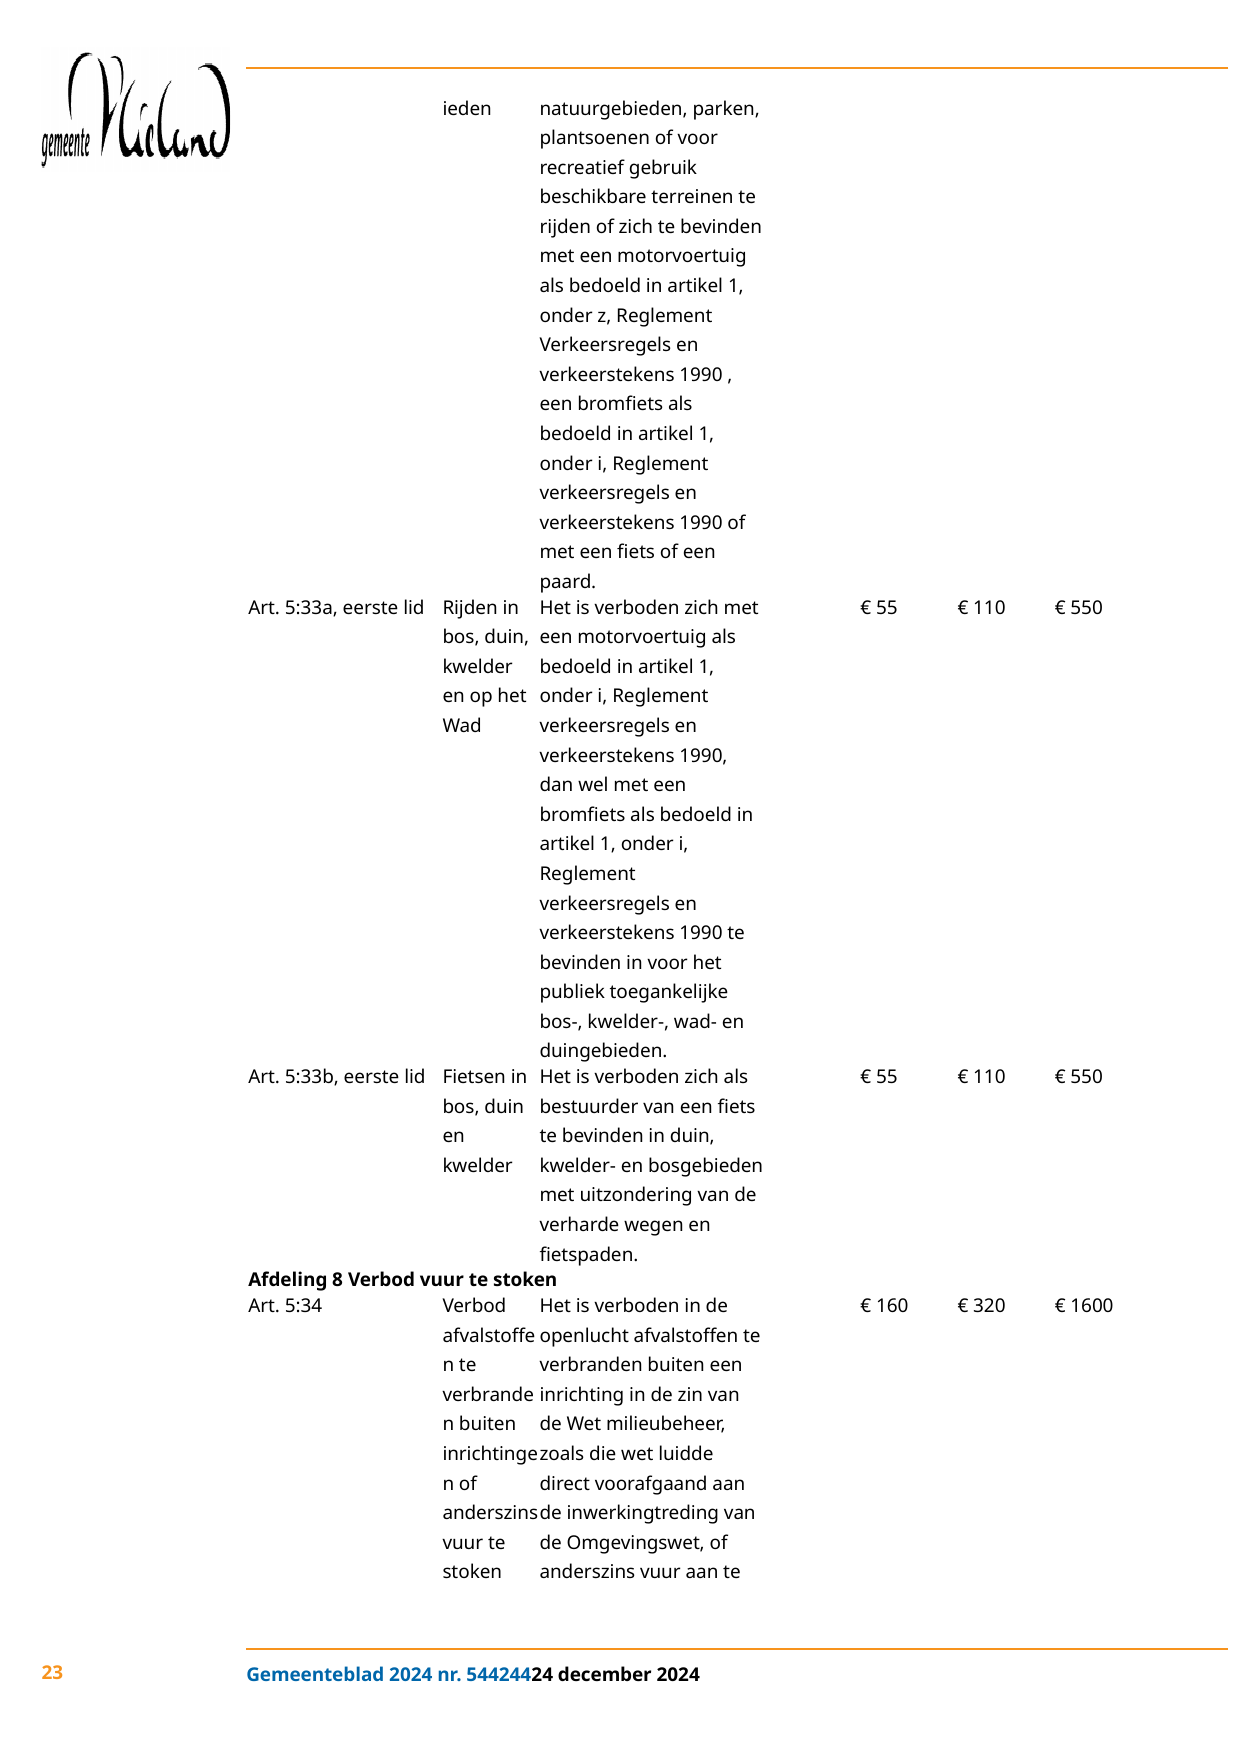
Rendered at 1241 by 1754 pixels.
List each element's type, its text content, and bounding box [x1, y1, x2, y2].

table_cell € 1600 [1055, 1292, 1152, 1584]
table_cell Art. 5:33b, eerste lid [248, 1063, 442, 1267]
table_cell € 320 [957, 1292, 1054, 1584]
table_cell Fietsen in bos, duin en kwelder [442, 1063, 539, 1267]
table_cell [763, 1063, 860, 1267]
table_cell [763, 95, 860, 594]
table_cell Het is verboden zich als bestuurder van een fiets te bevinden in duin, kwelder- en bosgebieden met uitzondering van de verharde wegen en fietspaden. [539, 1063, 763, 1267]
table_cell [248, 95, 442, 594]
table_cell [763, 1292, 860, 1584]
table_cell ieden [442, 95, 539, 594]
table_cell € 110 [957, 1063, 1054, 1267]
table_cell Rijden in bos, duin, kwelder en op het Wad [442, 594, 539, 1063]
table_cell [860, 95, 957, 594]
table_cell Art. 5:34 [248, 1292, 442, 1584]
table_cell Verbod afvalstoffen te verbranden buiten inrichtingen of anderszins vuur te stoken [442, 1292, 539, 1584]
table_cell Het is verboden in de openlucht afvalstoffen te verbranden buiten een inrichting in de zin van de Wet milieubeheer, zoals die wet luidde direct voorafgaand aan de inwerkingtreding van de Omgevingswet, of anderszins vuur aan te [539, 1292, 763, 1584]
table_cell natuurgebieden, parken, plantsoenen of voor recreatief gebruik beschikbare terreinen te rijden of zich te bevinden met een motorvoertuig als bedoeld in artikel 1, onder z, Reglement Verkeersregels en verkeerstekens 1990 , een bromfiets als bedoeld in artikel 1, onder i, Reglement verkeersregels en verkeerstekens 1990 of met een fiets of een paard. [539, 95, 763, 594]
table_cell € 55 [860, 594, 957, 1063]
table_cell [957, 95, 1054, 594]
table_cell € 110 [957, 594, 1054, 1063]
table_cell Het is verboden zich met een motorvoertuig als bedoeld in artikel 1, onder i, Reglement verkeersregels en verkeerstekens 1990, dan wel met een bromfiets als bedoeld in artikel 1, onder i, Reglement verkeersregels en verkeerstekens 1990 te bevinden in voor het publiek toegankelijke bos-, kwelder-, wad- en duingebieden. [539, 594, 763, 1063]
table_cell [1055, 95, 1152, 594]
picture [41, 47, 231, 172]
table_cell [763, 594, 860, 1063]
table_cell € 160 [860, 1292, 957, 1584]
table_cell Art. 5:33a, eerste lid [248, 594, 442, 1063]
table_cell € 550 [1055, 594, 1152, 1063]
table_cell € 55 [860, 1063, 957, 1267]
table_cell € 550 [1055, 1063, 1152, 1267]
table_cell Afdeling 8 Verbod vuur te stoken [248, 1267, 1152, 1292]
